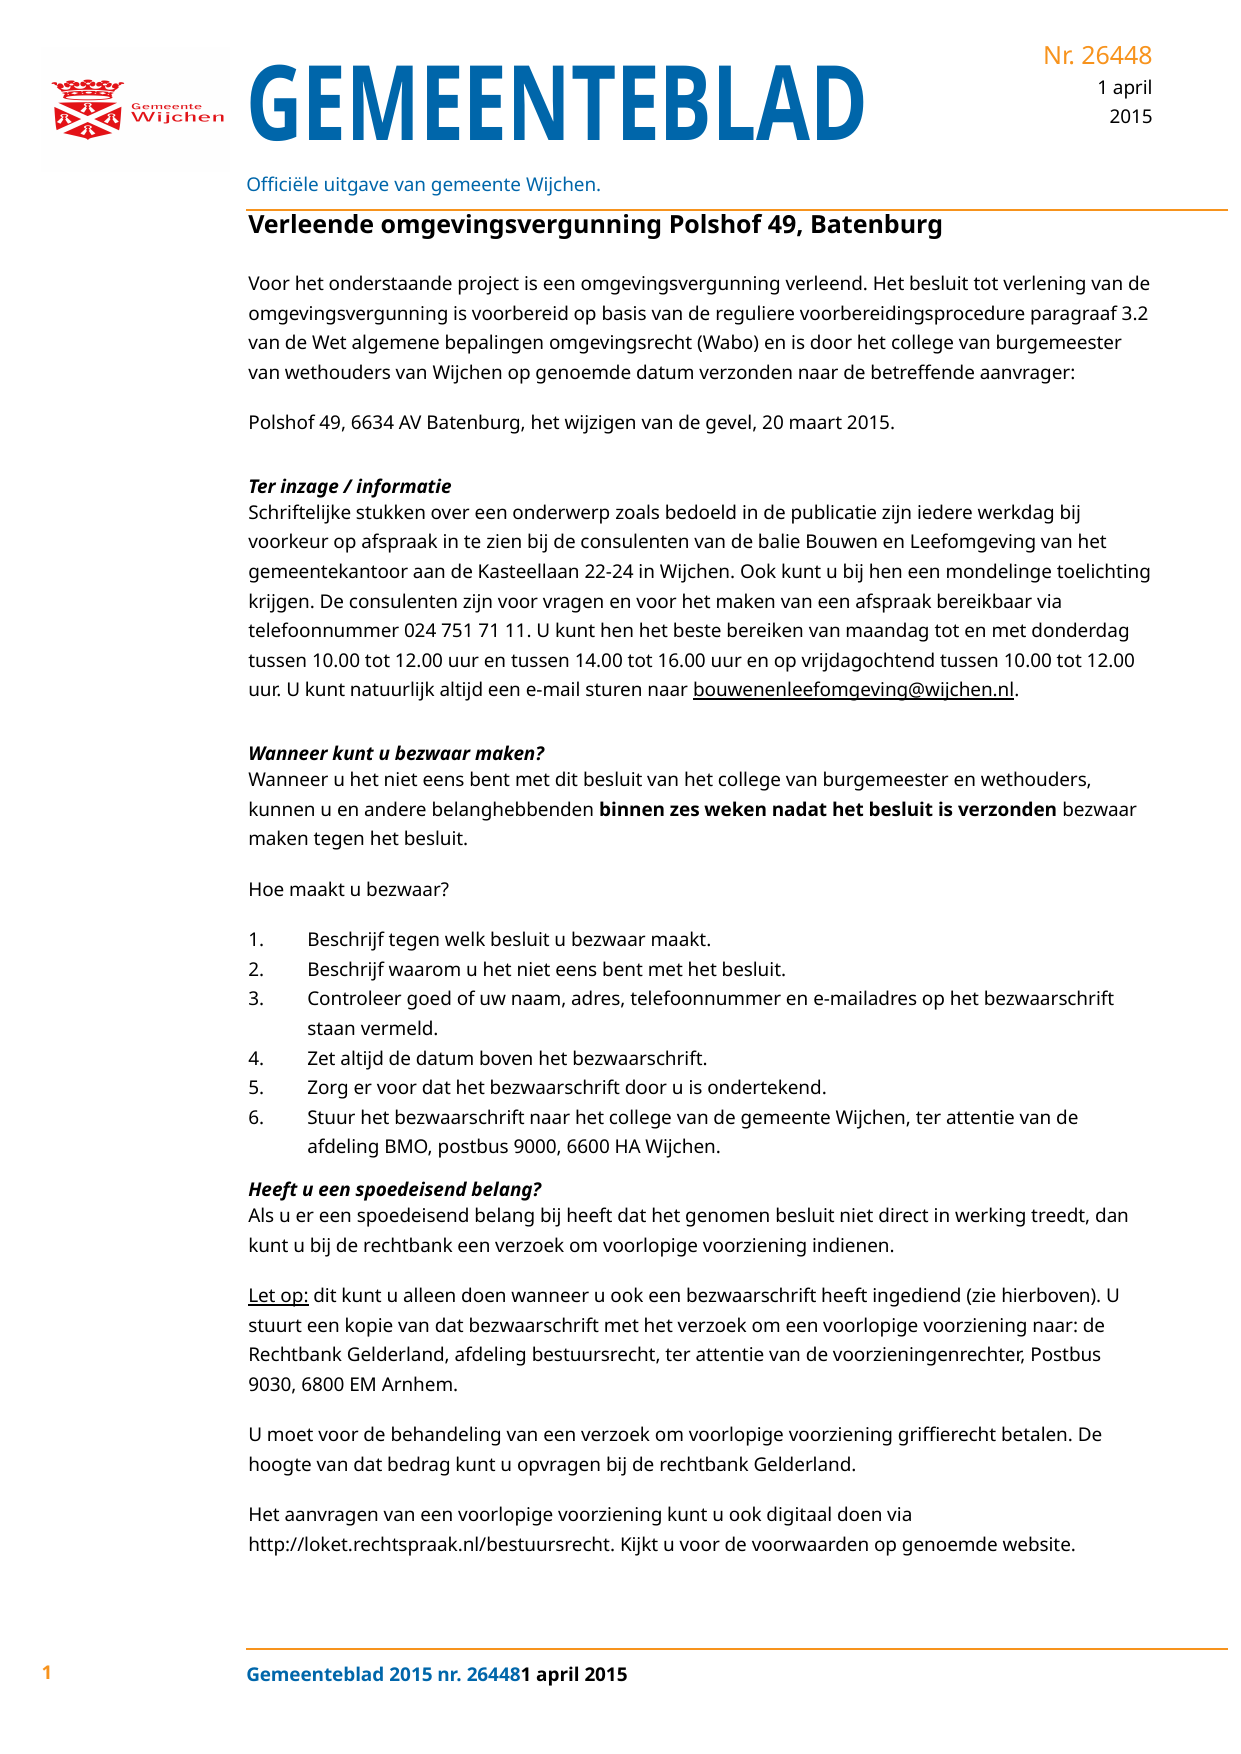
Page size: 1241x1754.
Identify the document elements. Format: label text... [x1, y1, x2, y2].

list Beschrijf tegen welk besluit u bezwaar maakt. [248, 926, 1152, 952]
list Beschrijf waarom u het niet eens bent met het besluit. [248, 956, 1152, 982]
text Let op: dit kunt u alleen doen wanneer u ook een bezwaarschrift heeft ingediend (zie hierboven). U stuurt een kopie van dat bezwaarschrift met het verzoek om een voorlopige voorziening naar: de Rechtbank Gelderland, afdeling bestuursrecht, ter attentie van de voorzieningenrechter, Postbus 9030, 6800 EM Arnhem. [248, 1282, 1152, 1397]
text U moet voor de behandeling van een verzoek om voorlopige voorziening griffierecht betalen. De hoogte van dat bedrag kunt u opvragen bij de rechtbank Gelderland. [248, 1421, 1152, 1477]
text Voor het onderstaande project is een omgevingsvergunning verleend. Het besluit tot verlening van de omgevingsvergunning is voorbereid op basis van de reguliere voorbereidingsprocedure paragraaf 3.2 van de Wet algemene bepalingen omgevingsrecht (Wabo) en is door het college van burgemeester van wethouders van Wijchen op genoemde datum verzonden naar de betreffende aanvrager: [248, 270, 1152, 385]
text Polshof 49, 6634 AV Batenburg, het wijzigen van de gevel, 20 maart 2015. [248, 409, 1152, 435]
text Als u er een spoedeisend belang bij heeft dat het genomen besluit niet direct in werking treedt, dan kunt u bij de rechtbank een verzoek om voorlopige voorziening indienen. [248, 1202, 1152, 1258]
list Controleer goed of uw naam, adres, telefoonnummer en e-mailadres op het bezwaarschrift staan vermeld. [248, 986, 1152, 1041]
text Schriftelijke stukken over een onderwerp zoals bedoeld in de publicatie zijn iedere werkdag bij voorkeur op afspraak in te zien bij de consulenten van de balie Bouwen en Leefomgeving van het gemeentekantoor aan de Kasteellaan 22-24 in Wijchen. Ook kunt u bij hen een mondelinge toelichting krijgen. De consulenten zijn voor vragen en voor het maken van een afspraak bereikbaar via telefoonnummer 024 751 71 11. U kunt hen het beste bereiken van maandag tot en met donderdag tussen 10.00 tot 12.00 uur en tussen 14.00 tot 16.00 uur en op vrijdagochtend tussen 10.00 tot 12.00 uur. U kunt natuurlijk altijd een e-mail sturen naar bouwenenleefomgeving@wijchen.nl. [248, 499, 1152, 702]
text Ter inzage / informatie [248, 473, 1152, 499]
text Wanneer u het niet eens bent met dit besluit van het college van burgemeester en wethouders, kunnen u en andere belanghebbenden binnen zes weken nadat het besluit is verzonden bezwaar maken tegen het besluit. [248, 766, 1152, 851]
list Zorg er voor dat het bezwaarschrift door u is ondertekend. [248, 1074, 1152, 1100]
text Heeft u een spoedeisend belang? [248, 1177, 1152, 1202]
list Zet altijd de datum boven het bezwaarschrift. [248, 1045, 1152, 1070]
text Verleende omgevingsvergunning Polshof 49, Batenburg [248, 211, 1152, 241]
list Stuur het bezwaarschrift naar het college van de gemeente Wijchen, ter attentie van de afdeling BMO, postbus 9000, 6600 HA Wijchen. [248, 1104, 1152, 1159]
picture [41, 47, 231, 172]
text Het aanvragen van een voorlopige voorziening kunt u ook digitaal doen via http://loket.rechtspraak.nl/bestuursrecht. Kijkt u voor de voorwaarden op genoemde website. [248, 1501, 1152, 1557]
text Hoe maakt u bezwaar? [248, 876, 1152, 902]
text Wanneer kunt u bezwaar maken? [248, 741, 1152, 766]
